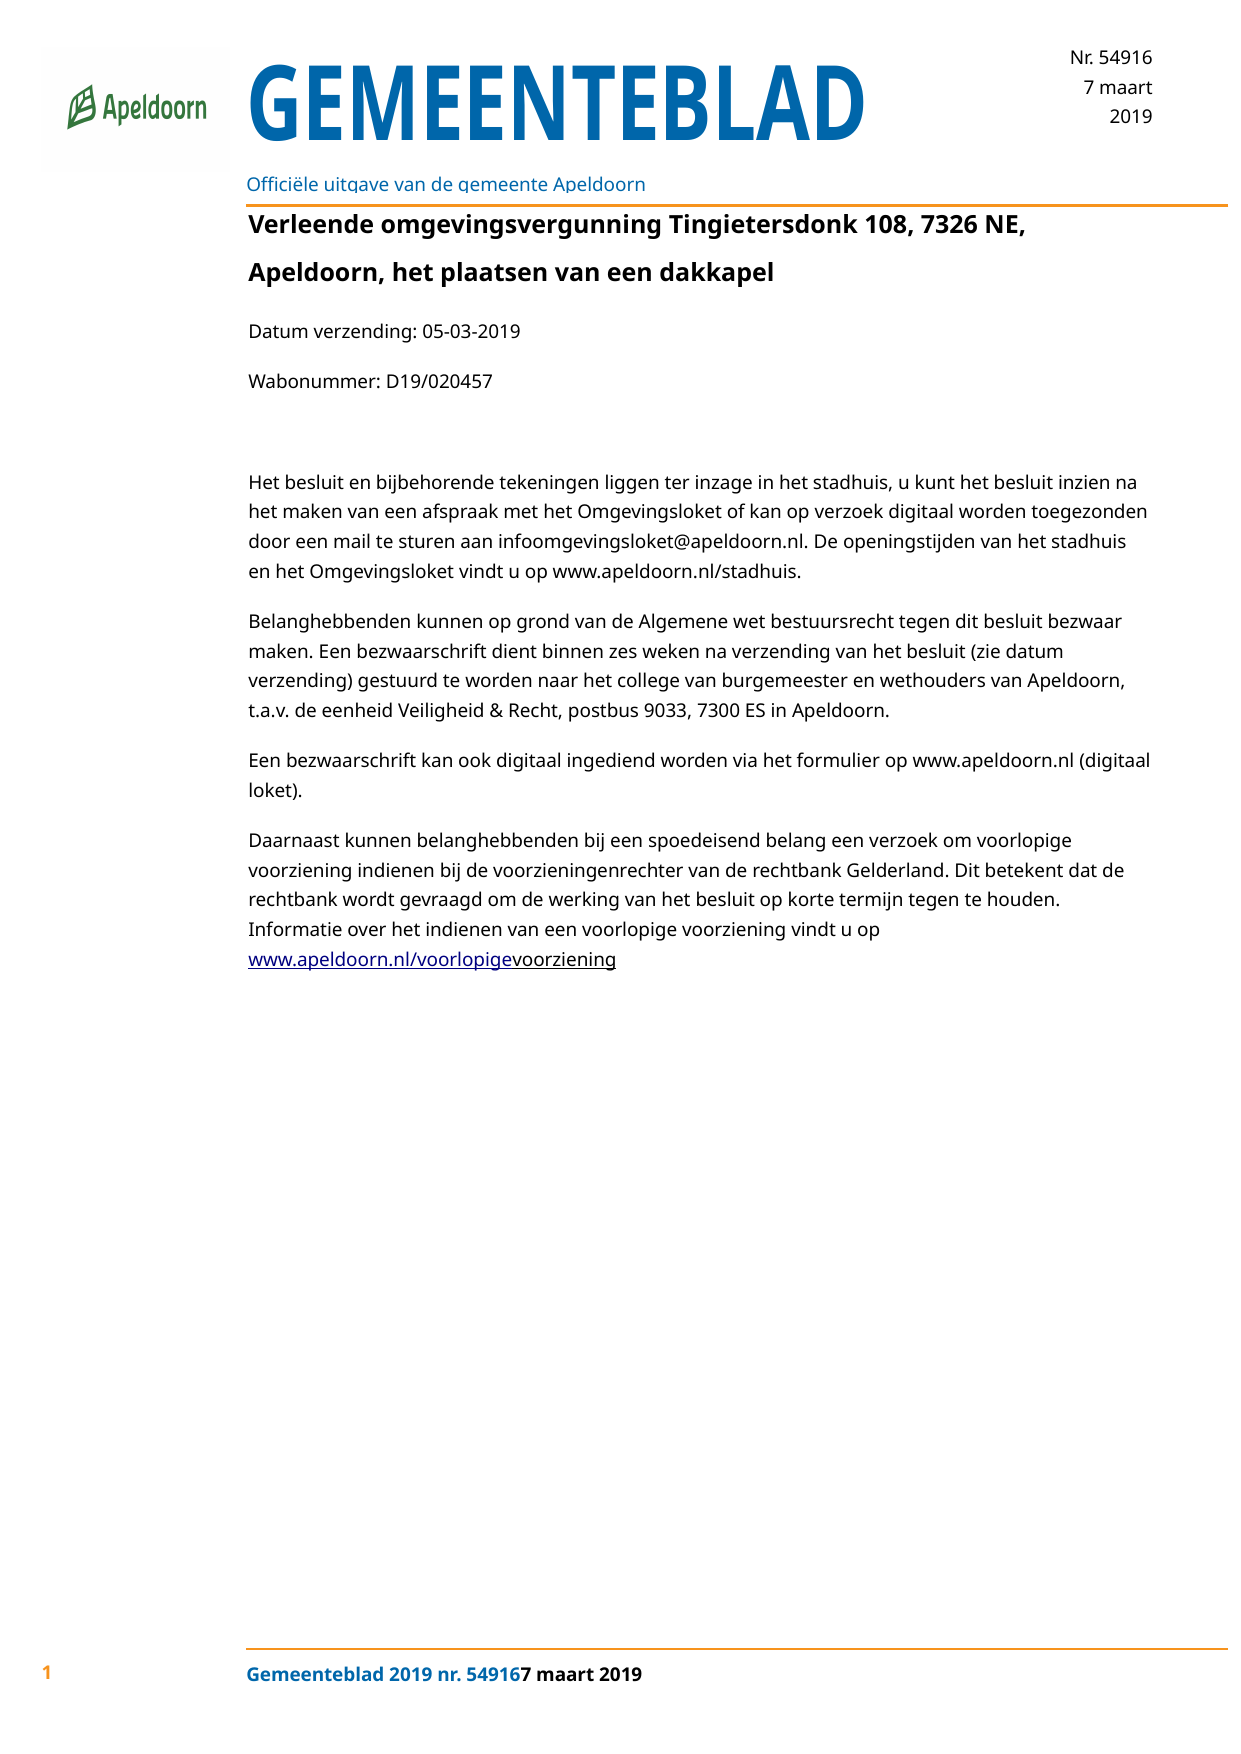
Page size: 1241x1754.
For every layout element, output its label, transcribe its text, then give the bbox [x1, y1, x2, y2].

text Verleende omgevingsvergunning Tingietersdonk 108, 7326 NE, Apeldoorn, het plaatsen van een dakkapel [248, 207, 1152, 288]
text Datum verzending: 05-03-2019 [248, 318, 1152, 344]
text Belanghebbenden kunnen op grond van de Algemene wet bestuursrecht tegen dit besluit bezwaar maken. Een bezwaarschrift dient binnen zes weken na verzending van het besluit (zie datum verzending) gestuurd te worden naar het college van burgemeester en wethouders van Apeldoorn, t.a.v. de eenheid Veiligheid & Recht, postbus 9033, 7300 ES in Apeldoorn. [248, 608, 1152, 723]
text Het besluit en bijbehorende tekeningen liggen ter inzage in het stadhuis, u kunt het besluit inzien na het maken van een afspraak met het Omgevingsloket of kan op verzoek digitaal worden toegezonden door een mail te sturen aan infoomgevingsloket@apeldoorn.nl. De openingstijden van het stadhuis en het Omgevingsloket vindt u op www.apeldoorn.nl/stadhuis. [248, 469, 1152, 584]
text Een bezwaarschrift kan ook digitaal ingediend worden via het formulier op www.apeldoorn.nl (digitaal loket). [248, 747, 1152, 803]
text Daarnaast kunnen belanghebbenden bij een spoedeisend belang een verzoek om voorlopige voorziening indienen bij de voorzieningenrechter van de rechtbank Gelderland. Dit betekent dat de rechtbank wordt gevraagd om de werking van het besluit op korte termijn tegen te houden. Informatie over het indienen van een voorlopige voorziening vindt u op www.apeldoorn.nl/voorlopigevoorziening [248, 827, 1152, 972]
picture [41, 47, 231, 172]
text Wabonummer: D19/020457 [248, 368, 1152, 394]
